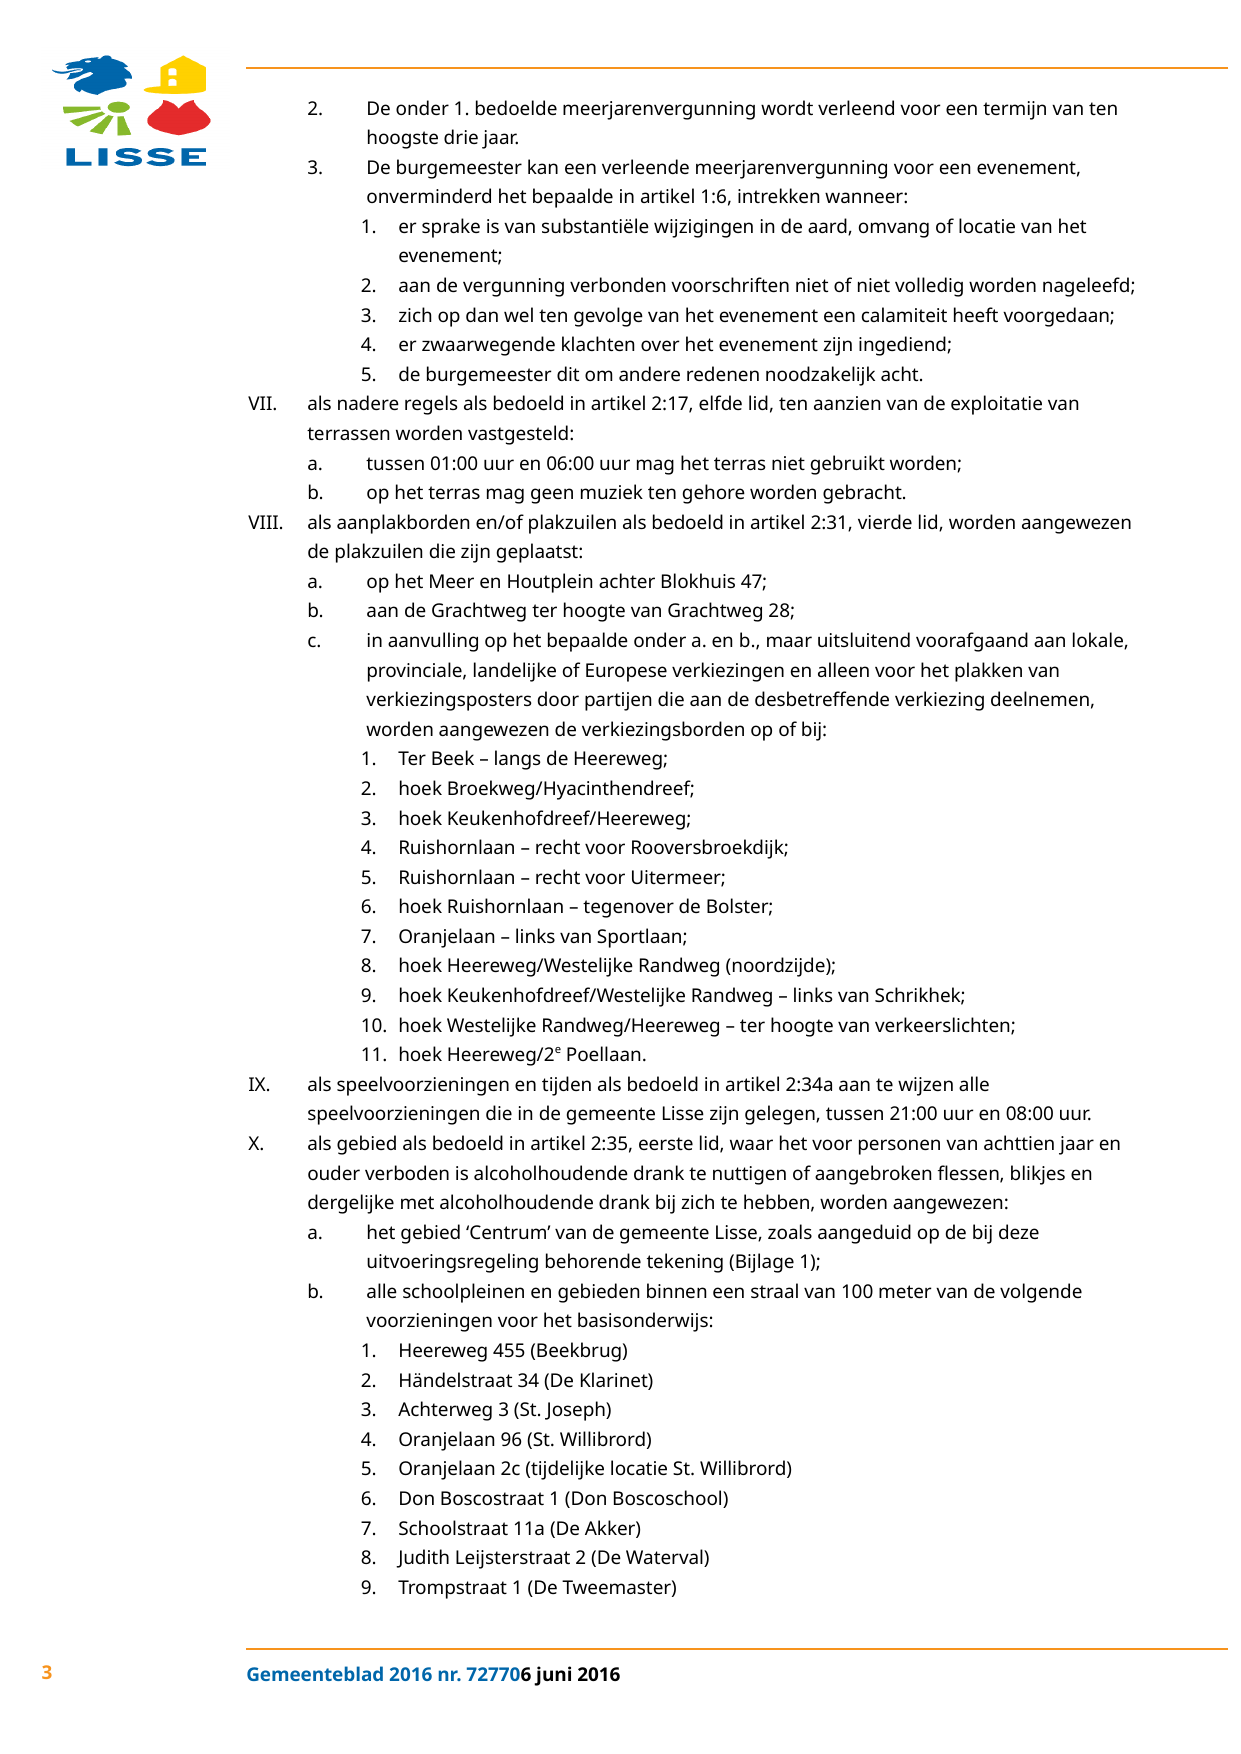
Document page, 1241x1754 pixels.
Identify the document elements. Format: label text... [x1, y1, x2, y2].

list hoek Keukenhofdreef/Heereweg; [361, 805, 1152, 831]
list Ruishornlaan – recht voor Rooversbroekdijk; [361, 834, 1152, 860]
list tussen 01:00 uur en 06:00 uur mag het terras niet gebruikt worden; [307, 450, 1152, 476]
list op het Meer en Houtplein achter Blokhuis 47; [307, 568, 1152, 594]
list Händelstraat 34 (De Klarinet) [361, 1367, 1152, 1393]
list Judith Leijsterstraat 2 (De Waterval) [361, 1544, 1152, 1570]
list hoek Ruishornlaan – tegenover de Bolster; [361, 893, 1152, 919]
list als nadere regels als bedoeld in artikel 2:17, elfde lid, ten aanzien van de exploitatie van terrassen worden vastgesteld: [248, 391, 1152, 446]
list hoek Heereweg/Westelijke Randweg (noordzijde); [361, 953, 1152, 978]
list Ter Beek – langs de Heereweg; [361, 746, 1152, 771]
list aan de vergunning verbonden voorschriften niet of niet volledig worden nageleefd; [361, 272, 1152, 298]
list Oranjelaan 96 (St. Willibrord) [361, 1426, 1152, 1452]
list Heereweg 455 (Beekbrug) [361, 1337, 1152, 1363]
list hoek Heereweg/2e Poellaan. [361, 1041, 1152, 1067]
list aan de Grachtweg ter hoogte van Grachtweg 28; [307, 598, 1152, 623]
list in aanvulling op het bepaalde onder a. en b., maar uitsluitend voorafgaand aan lokale, provinciale, landelijke of Europese verkiezingen en alleen voor het plakken van verkiezingsposters door partijen die aan de desbetreffende verkiezing deelnemen, worden aangewezen de verkiezingsborden op of bij: [307, 627, 1152, 742]
list hoek Broekweg/Hyacinthendreef; [361, 775, 1152, 801]
list er sprake is van substantiële wijzigingen in de aard, omvang of locatie van het evenement; [361, 213, 1152, 268]
list als gebied als bedoeld in artikel 2:35, eerste lid, waar het voor personen van achttien jaar en ouder verboden is alcoholhoudende drank te nuttigen of aangebroken flessen, blikjes en dergelijke met alcoholhoudende drank bij zich te hebben, worden aangewezen: [248, 1130, 1152, 1215]
list als aanplakborden en/of plakzuilen als bedoeld in artikel 2:31, vierde lid, worden aangewezen de plakzuilen die zijn geplaatst: [248, 509, 1152, 564]
list als speelvoorzieningen en tijden als bedoeld in artikel 2:34a aan te wijzen alle speelvoorzieningen die in de gemeente Lisse zijn gelegen, tussen 21:00 uur en 08:00 uur. [248, 1071, 1152, 1126]
list Achterweg 3 (St. Joseph) [361, 1396, 1152, 1422]
list Oranjelaan – links van Sportlaan; [361, 923, 1152, 949]
list Oranjelaan 2c (tijdelijke locatie St. Willibrord) [361, 1456, 1152, 1481]
picture [41, 47, 231, 172]
list Ruishornlaan – recht voor Uitermeer; [361, 864, 1152, 890]
list hoek Westelijke Randweg/Heereweg – ter hoogte van verkeerslichten; [361, 1012, 1152, 1038]
list De onder 1. bedoelde meerjarenvergunning wordt verleend voor een termijn van ten hoogste drie jaar. [307, 95, 1152, 150]
list Trompstraat 1 (De Tweemaster) [361, 1574, 1152, 1600]
list op het terras mag geen muziek ten gehore worden gebracht. [307, 479, 1152, 505]
list alle schoolpleinen en gebieden binnen een straal van 100 meter van de volgende voorzieningen voor het basisonderwijs: [307, 1278, 1152, 1333]
list Don Boscostraat 1 (Don Boscoschool) [361, 1485, 1152, 1511]
list de burgemeester dit om andere redenen noodzakelijk acht. [361, 361, 1152, 387]
list het gebied ‘Centrum’ van de gemeente Lisse, zoals aangeduid op de bij deze uitvoeringsregeling behorende tekening (Bijlage 1); [307, 1219, 1152, 1274]
list Schoolstraat 11a (De Akker) [361, 1515, 1152, 1541]
list De burgemeester kan een verleende meerjarenvergunning voor een evenement, onverminderd het bepaalde in artikel 1:6, intrekken wanneer: [307, 154, 1152, 209]
list zich op dan wel ten gevolge van het evenement een calamiteit heeft voorgedaan; [361, 302, 1152, 328]
list hoek Keukenhofdreef/Westelijke Randweg – links van Schrikhek; [361, 982, 1152, 1008]
list er zwaarwegende klachten over het evenement zijn ingediend; [361, 331, 1152, 357]
